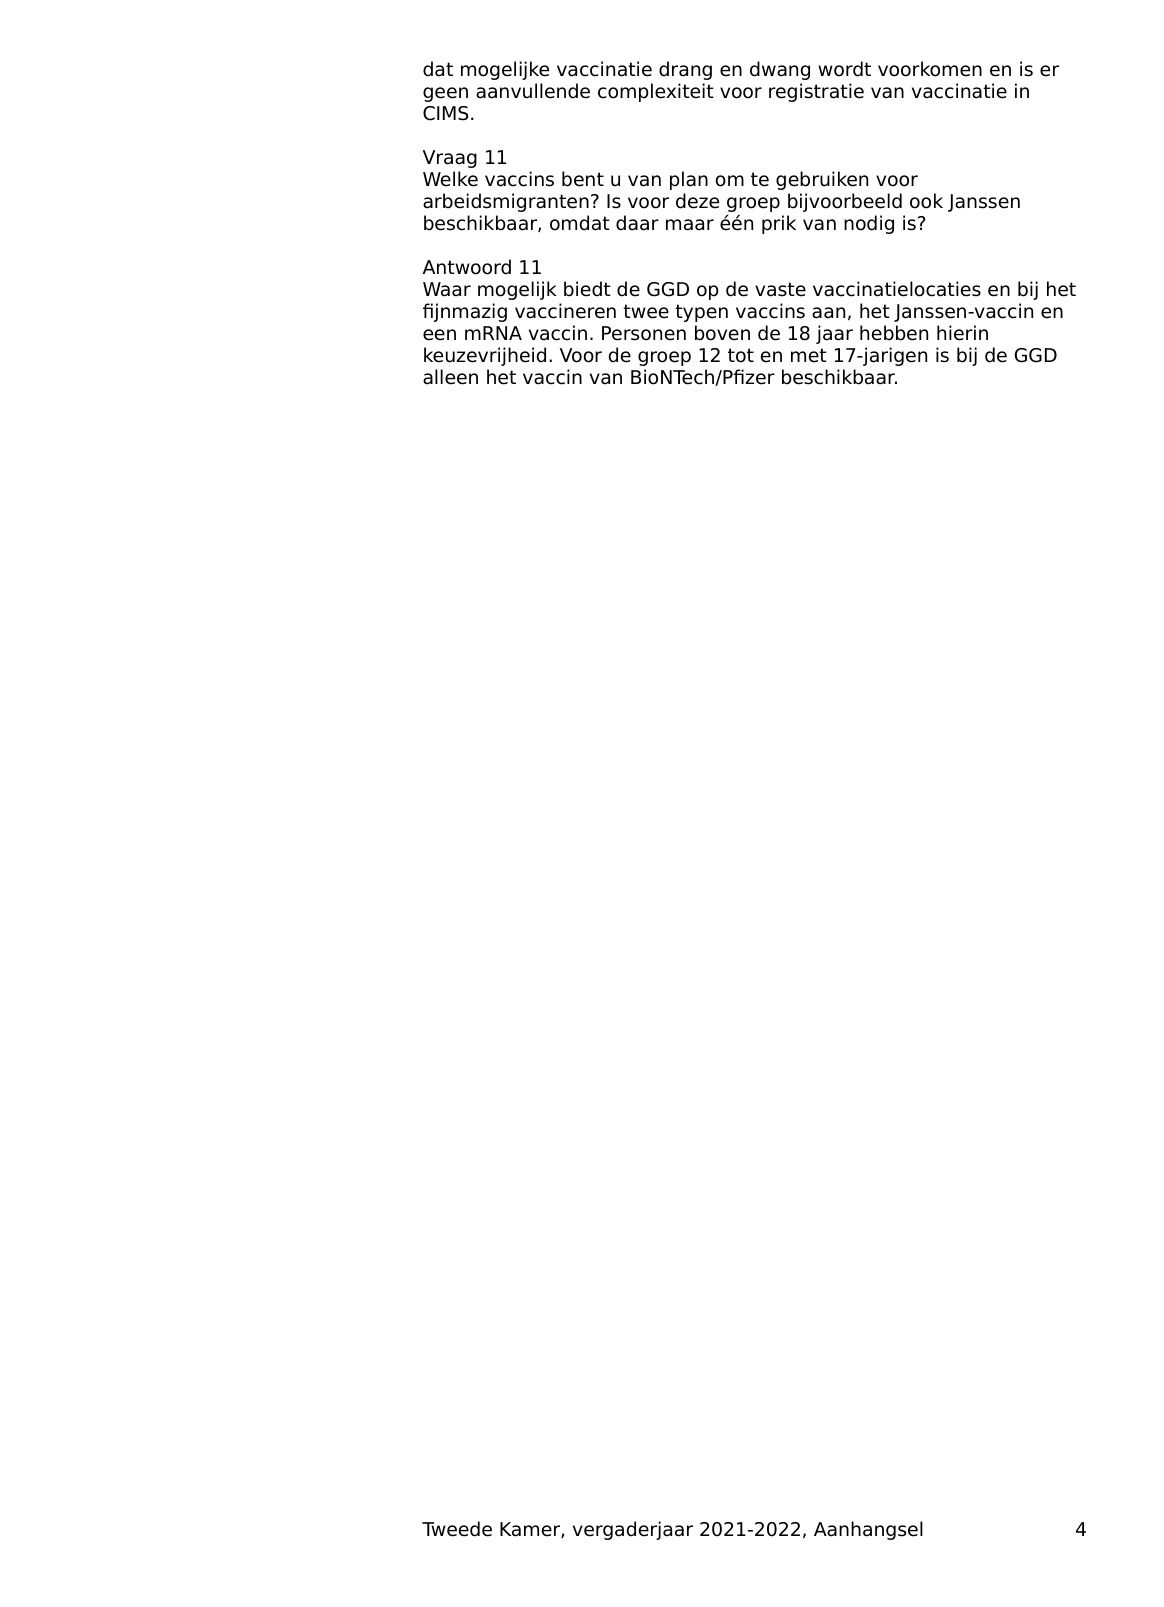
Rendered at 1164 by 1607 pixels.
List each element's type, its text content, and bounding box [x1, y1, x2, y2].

text Vraag 11 [422, 147, 1087, 169]
text Waar mogelijk biedt de GGD op de vaste vaccinatielocaties en bij het fijnmazig vaccineren twee typen vaccins aan, het Janssen-vaccin en een mRNA vaccin. Personen boven de 18 jaar hebben hierin keuzevrijheid. Voor de groep 12 tot en met 17-jarigen is bij de GGD alleen het vaccin van BioNTech/Pfizer beschikbaar. [422, 279, 1087, 389]
text Antwoord 11 [422, 257, 1087, 279]
text Welke vaccins bent u van plan om te gebruiken voor arbeidsmigranten? Is voor deze groep bijvoorbeeld ook Janssen beschikbaar, omdat daar maar één prik van nodig is? [422, 169, 1087, 235]
text dat mogelijke vaccinatie drang en dwang wordt voorkomen en is er geen aanvullende complexiteit voor registratie van vaccinatie in CIMS. [422, 59, 1087, 125]
